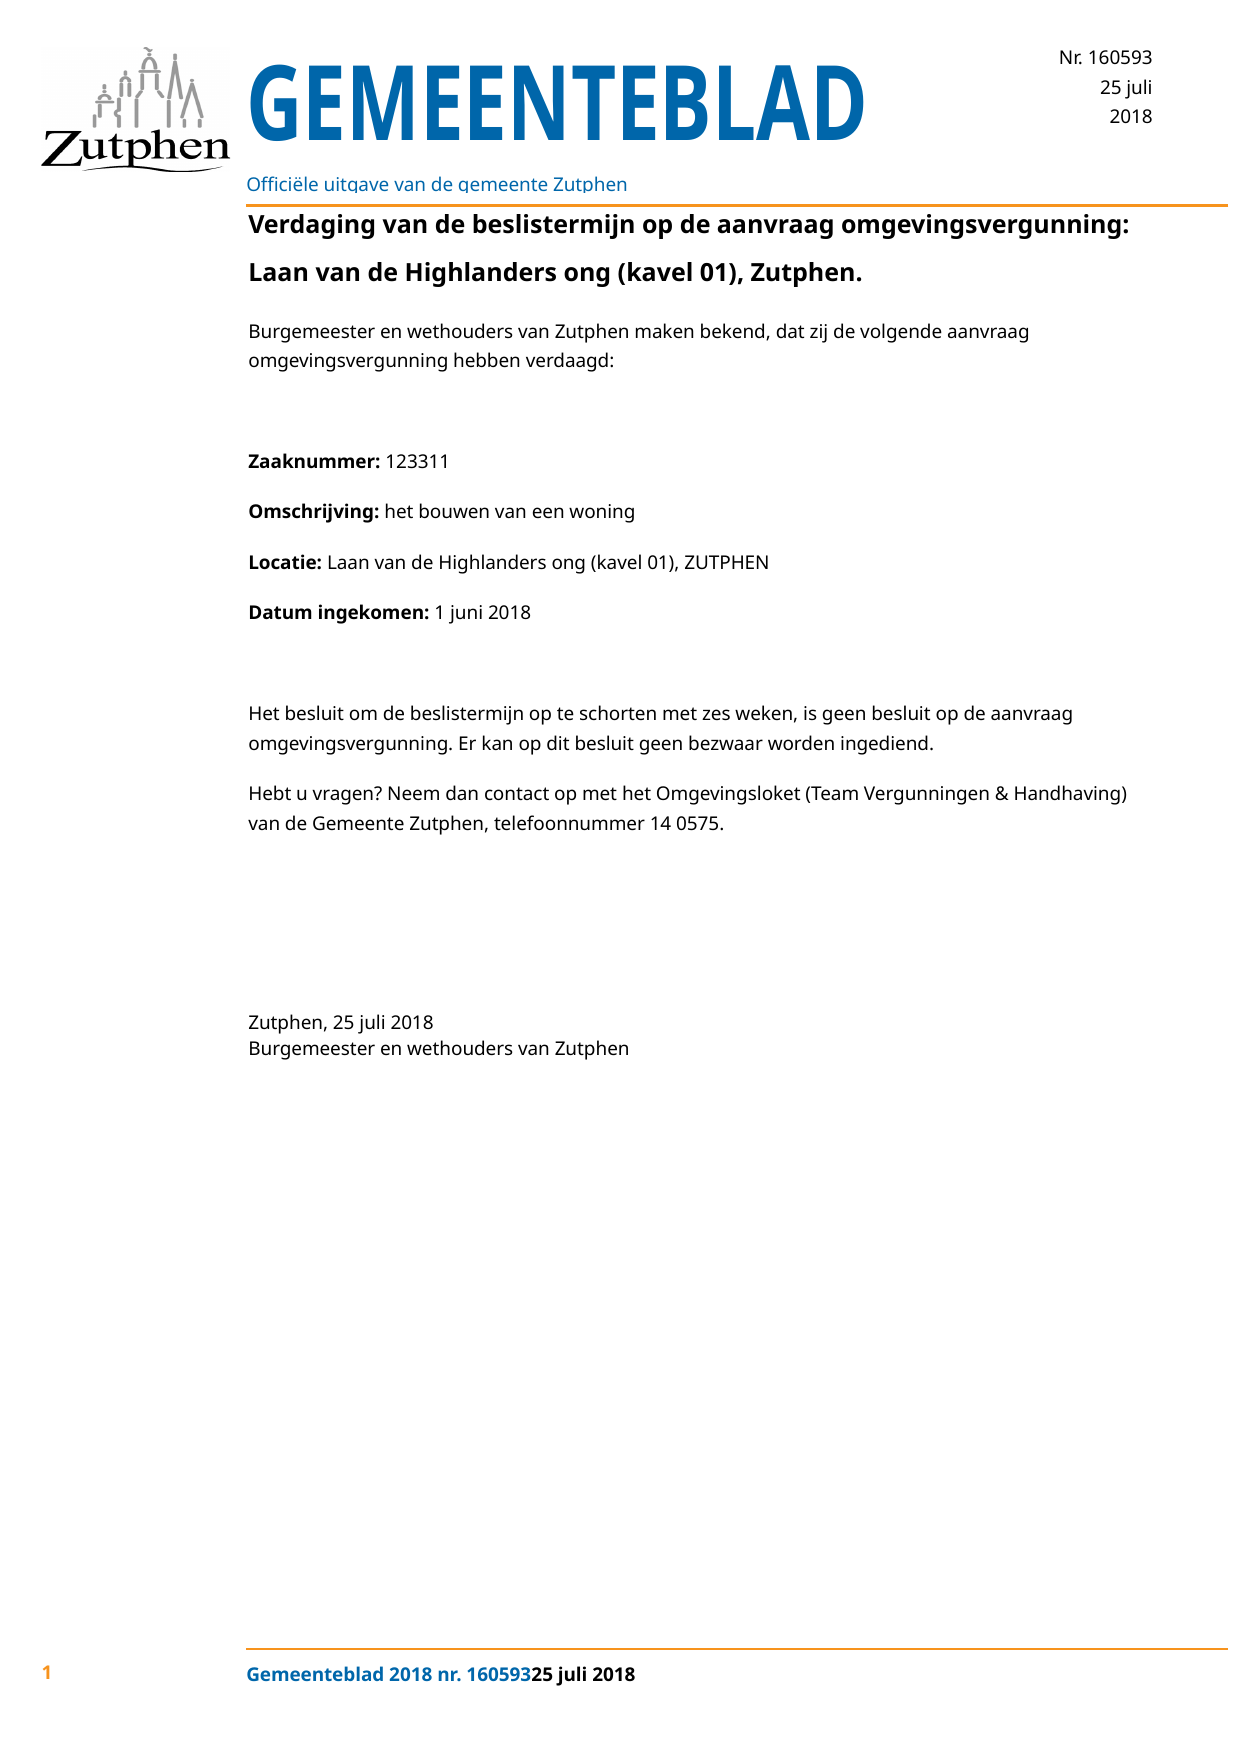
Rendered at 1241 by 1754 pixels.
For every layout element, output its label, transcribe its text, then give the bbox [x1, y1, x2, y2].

picture [41, 47, 231, 172]
text Zaaknummer: 123311 [248, 448, 1152, 474]
text Omschrijving: het bouwen van een woning [248, 499, 1152, 524]
text Zutphen, 25 juli 2018 [248, 1009, 1152, 1035]
text Locatie: Laan van de Highlanders ong (kavel 01), ZUTPHEN [248, 549, 1152, 575]
text Hebt u vragen? Neem dan contact op met het Omgevingsloket (Team Vergunningen & Handhaving) van de Gemeente Zutphen, telefoonnummer 14 0575. [248, 780, 1152, 836]
text Burgemeester en wethouders van Zutphen [248, 1035, 1152, 1061]
text Het besluit om de beslistermijn op te schorten met zes weken, is geen besluit op de aanvraag omgevingsvergunning. Er kan op dit besluit geen bezwaar worden ingediend. [248, 700, 1152, 756]
text Verdaging van de beslistermijn op de aanvraag omgevingsvergunning: Laan van de Highlanders ong (kavel 01), Zutphen. [248, 207, 1152, 288]
text Datum ingekomen: 1 juni 2018 [248, 599, 1152, 625]
text Burgemeester en wethouders van Zutphen maken bekend, dat zij de volgende aanvraag omgevingsvergunning hebben verdaagd: [248, 318, 1152, 373]
